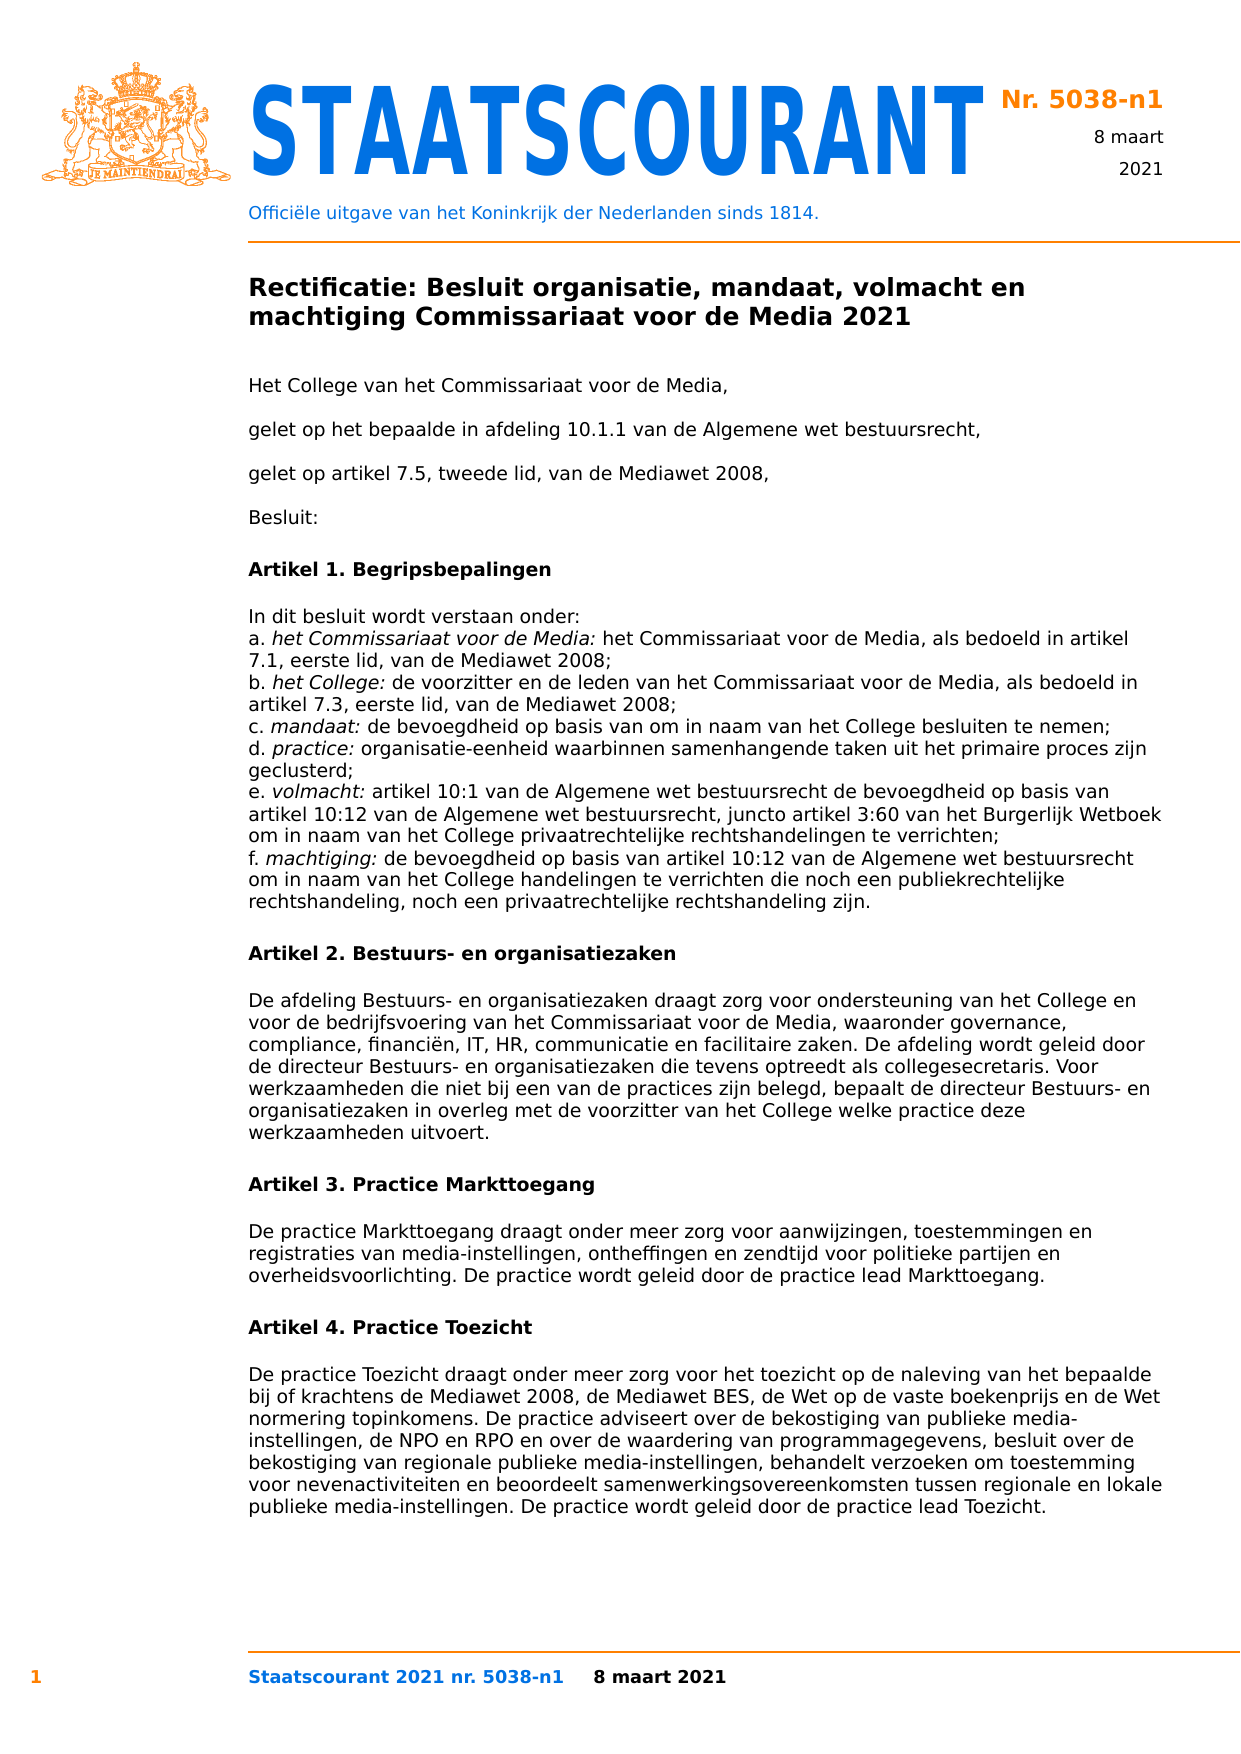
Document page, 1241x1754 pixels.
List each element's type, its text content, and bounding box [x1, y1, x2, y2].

text d. practice: organisatie-eenheid waarbinnen samenhangende taken uit het primaire proces zijn geclusterd; [248, 737, 1163, 781]
table_cell Officiële uitgave van het Koninkrijk der Nederlanden sinds 1814. [248, 203, 1240, 241]
table_header STAATSCOURANT [248, 62, 998, 203]
text b. het College: de voorzitter en de leden van het Commissariaat voor de Media, als bedoeld in artikel 7.3, eerste lid, van de Mediawet 2008; [248, 672, 1163, 716]
text Besluit: [248, 507, 1163, 529]
picture [41, 62, 231, 186]
text Het College van het Commissariaat voor de Media, [248, 375, 1163, 397]
subtitle Artikel 4. Practice Toezicht [248, 1317, 1163, 1339]
text f. machtiging: de bevoegdheid op basis van artikel 10:12 van de Algemene wet bestuursrecht om in naam van het College handelingen te verrichten die noch een publiekrechtelijke rechtshandeling, noch een privaatrechtelijke rechtshandeling zijn. [248, 847, 1163, 913]
text De practice Markttoegang draagt onder meer zorg voor aanwijzingen, toestemmingen en registraties van media-instellingen, ontheffingen en zendtijd voor politieke partijen en overheidsvoorlichting. De practice wordt geleid door de practice lead Markttoegang. [248, 1221, 1163, 1287]
text a. het Commissariaat voor de Media: het Commissariaat voor de Media, als bedoeld in artikel 7.1, eerste lid, van de Mediawet 2008; [248, 628, 1163, 672]
text gelet op artikel 7.5, tweede lid, van de Mediawet 2008, [248, 463, 1163, 485]
table_header Nr. 5038-n1 [998, 62, 1240, 121]
text e. volmacht: artikel 10:1 van de Algemene wet bestuursrecht de bevoegdheid op basis van artikel 10:12 van de Algemene wet bestuursrecht, juncto artikel 3:60 van het Burgerlijk Wetboek om in naam van het College privaatrechtelijke rechtshandelingen te verrichten; [248, 781, 1163, 847]
text De afdeling Bestuurs- en organisatiezaken draagt zorg voor ondersteuning van het College en voor de bedrijfsvoering van het Commissariaat voor de Media, waaronder governance, compliance, financiën, IT, HR, communicatie en facilitaire zaken. De afdeling wordt geleid door de directeur Bestuurs- en organisatiezaken die tevens optreedt als collegesecretaris. Voor werkzaamheden die niet bij een van de practices zijn belegd, bepaalt de directeur Bestuurs- en organisatiezaken in overleg met de voorzitter van het College welke practice deze werkzaamheden uitvoert. [248, 990, 1163, 1144]
subtitle Artikel 1. Begripsbepalingen [248, 559, 1163, 581]
subtitle Artikel 3. Practice Markttoegang [248, 1174, 1163, 1196]
subtitle Artikel 2. Bestuurs- en organisatiezaken [248, 943, 1163, 965]
text De practice Toezicht draagt onder meer zorg voor het toezicht op de naleving van het bepaalde bij of krachtens de Mediawet 2008, de Mediawet BES, de Wet op de vaste boekenprijs en de Wet normering topinkomens. De practice adviseert over de bekostiging van publieke media-instellingen, de NPO en RPO en over de waardering van programmagegevens, besluit over de bekostiging van regionale publieke media-instellingen, behandelt verzoeken om toestemming voor nevenactiviteiten en beoordeelt samenwerkingsovereenkomsten tussen regionale en lokale publieke media-instellingen. De practice wordt geleid door de practice lead Toezicht. [248, 1364, 1163, 1518]
table_cell 8 maart [998, 121, 1240, 153]
subtitle Rectificatie: Besluit organisatie, mandaat, volmacht en machtiging Commissariaat voor de Media 2021 [248, 273, 1163, 331]
text In dit besluit wordt verstaan onder: [248, 606, 1163, 628]
table_cell 2021 [998, 153, 1240, 203]
table_header [25, 62, 248, 241]
text gelet op het bepaalde in afdeling 10.1.1 van de Algemene wet bestuursrecht, [248, 419, 1163, 441]
text c. mandaat: de bevoegdheid op basis van om in naam van het College besluiten te nemen; [248, 716, 1163, 737]
